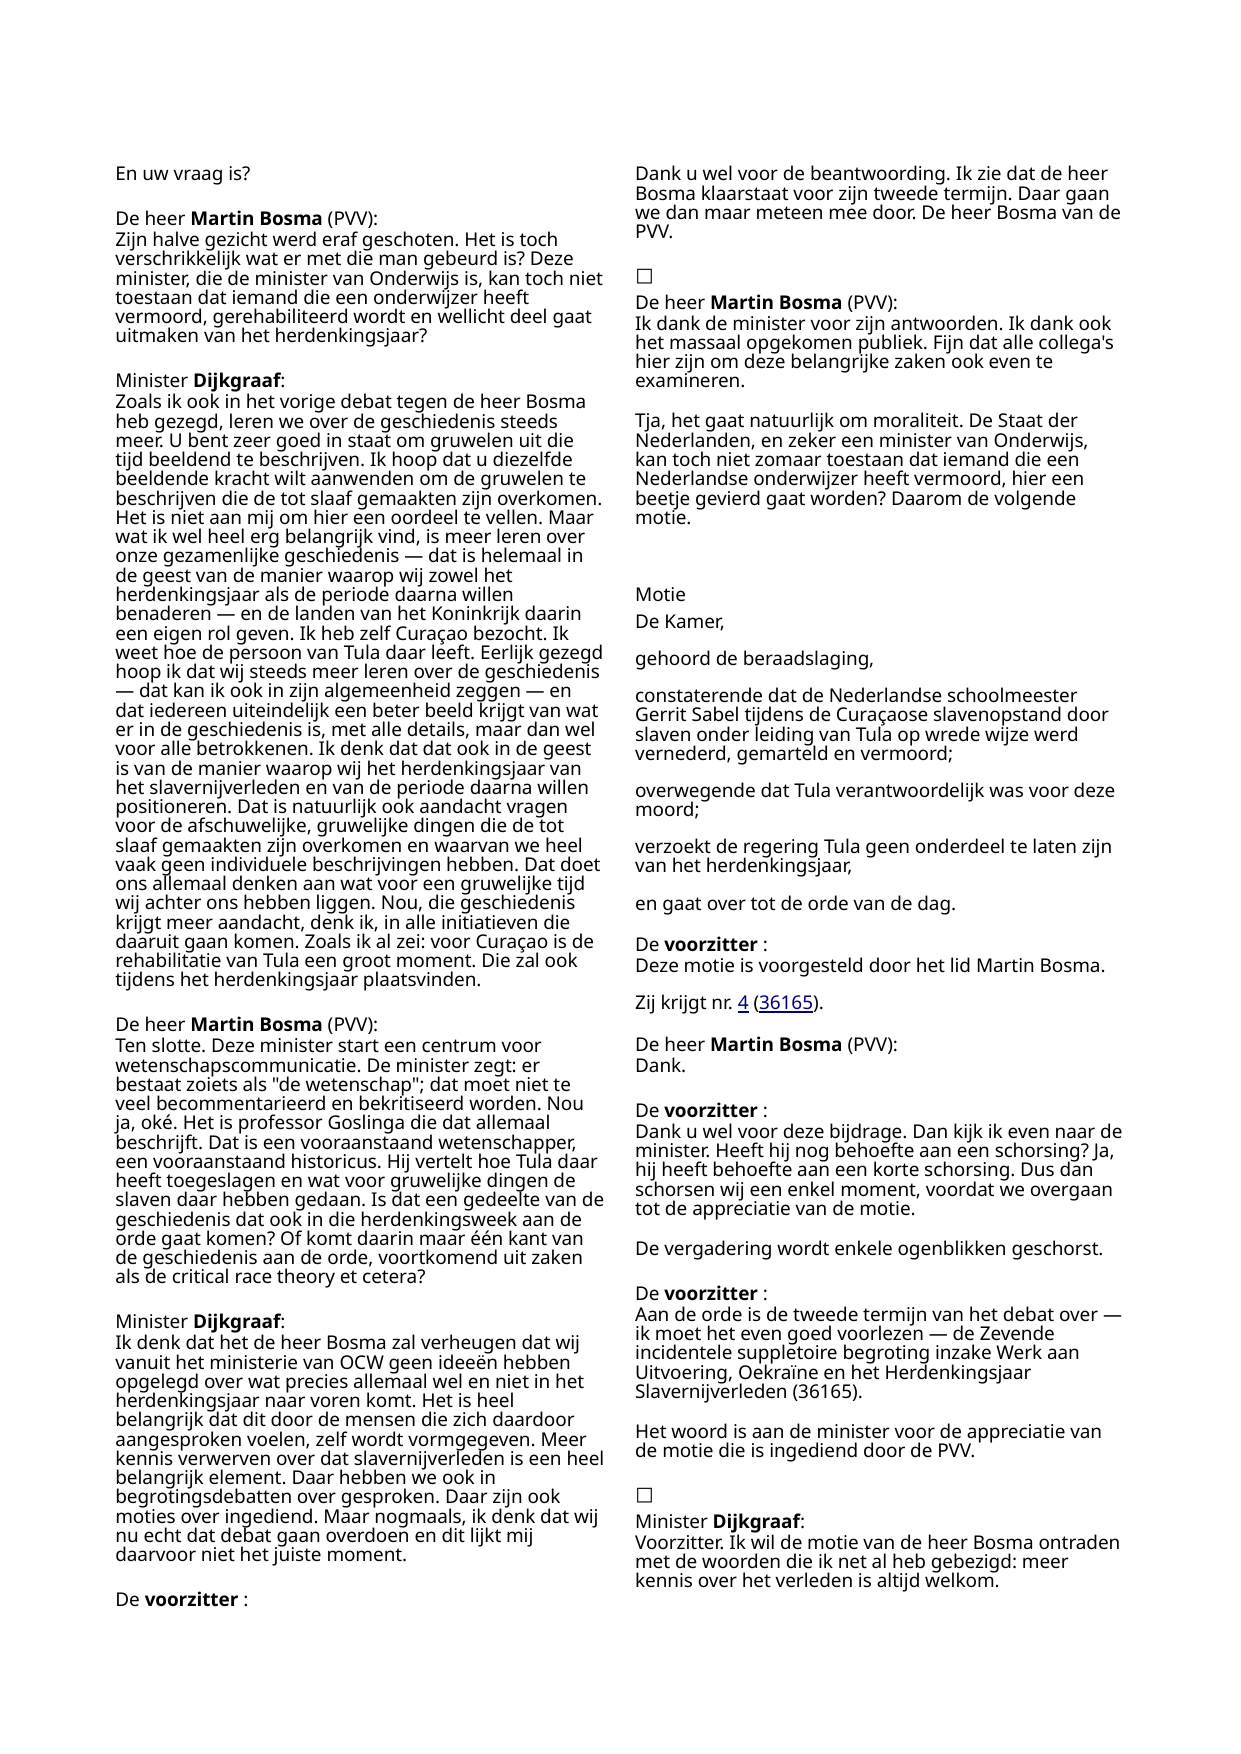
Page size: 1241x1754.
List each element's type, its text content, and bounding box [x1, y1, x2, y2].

text Ik denk dat het de heer Bosma zal verheugen dat wij vanuit het ministerie van OCW geen ideeën hebben opgelegd over wat precies allemaal wel en niet in het herdenkingsjaar naar voren komt. Het is heel belangrijk dat dit door de mensen die zich daardoor aangesproken voelen, zelf wordt vormgegeven. Meer kennis verwerven over dat slavernijverleden is een heel belangrijk element. Daar hebben we ook in begrotingsdebatten over gesproken. Daar zijn ook moties over ingediend. Maar nogmaals, ik denk dat wij nu echt dat debat gaan overdoen en dit lijkt mij daarvoor niet het juiste moment. [115, 1334, 605, 1566]
text Dank u wel voor deze bijdrage. Dan kijk ik even naar de minister. Heeft hij nog behoefte aan een schorsing? Ja, hij heeft behoefte aan een korte schorsing. Dus dan schorsen wij een enkel moment, voordat we overgaan tot de appreciatie van de motie. [635, 1123, 1125, 1219]
text en gaat over tot de orde van de dag. [635, 894, 1125, 914]
text De heer Martin Bosma (PVV): [115, 1012, 605, 1037]
text verzoekt de regering Tula geen onderdeel te laten zijn van het herdenkingsjaar, [635, 838, 1125, 877]
text Zoals ik ook in het vorige debat tegen de heer Bosma heb gezegd, leren we over de geschiedenis steeds meer. U bent zeer goed in staat om gruwelen uit die tijd beeldend te beschrijven. Ik hoop dat u diezelfde beeldende kracht wilt aanwenden om de gruwelen te beschrijven die de tot slaaf gemaakten zijn overkomen. Het is niet aan mij om hier een oordeel te vellen. Maar wat ik wel heel erg belangrijk vind, is meer leren over onze gezamenlijke geschiedenis — dat is helemaal in de geest van de manier waarop wij zowel het herdenkingsjaar als de periode daarna willen benaderen — en de landen van het Koninkrijk daarin een eigen rol geven. Ik heb zelf Curaçao bezocht. Ik weet hoe de persoon van Tula daar leeft. Eerlijk gezegd hoop ik dat wij steeds meer leren over de geschiedenis — dat kan ik ook in zijn algemeenheid zeggen — en dat iedereen uiteindelijk een beter beeld krijgt van wat er in de geschiedenis is, met alle details, maar dan wel voor alle betrokkenen. Ik denk dat dat ook in de geest is van de manier waarop wij het herdenkingsjaar van het slavernijverleden en van de periode daarna willen positioneren. Dat is natuurlijk ook aandacht vragen voor de afschuwelijke, gruwelijke dingen die de tot slaaf gemaakten zijn overkomen en waarvan we heel vaak geen individuele beschrijvingen hebben. Dat doet ons allemaal denken aan wat voor een gruwelijke tijd wij achter ons hebben liggen. Nou, die geschiedenis krijgt meer aandacht, denk ik, in alle initiatieven die daaruit gaan komen. Zoals ik al zei: voor Curaçao is de rehabilitatie van Tula een groot moment. Die zal ook tijdens het herdenkingsjaar plaatsvinden. [115, 393, 605, 991]
text Minister Dijkgraaf: [635, 1508, 1125, 1534]
text De heer Martin Bosma (PVV): [635, 1031, 1125, 1057]
text De voorzitter : [635, 1097, 1125, 1123]
text De heer Martin Bosma (PVV): [115, 205, 605, 231]
text Het woord is aan de minister voor de appreciatie van de motie die is ingediend door de PVV. [635, 1423, 1125, 1461]
text Zijn halve gezicht werd eraf geschoten. Het is toch verschrikkelijk wat er met die man gebeurd is? Deze minister, die de minister van Onderwijs is, kan toch niet toestaan dat iemand die een onderwijzer heeft vermoord, gerehabiliteerd wordt en wellicht deel gaat uitmaken van het herdenkingsjaar? [115, 231, 605, 347]
text Tja, het gaat natuurlijk om moraliteit. De Staat der Nederlanden, en zeker een minister van Onderwijs, kan toch niet zomaar toestaan dat iemand die een Nederlandse onderwijzer heeft vermoord, hier een beetje gevierd gaat worden? Daarom de volgende motie. [635, 412, 1125, 528]
text Ten slotte. Deze minister start een centrum voor wetenschapscommunicatie. De minister zegt: er bestaat zoiets als "de wetenschap"; dat moet niet te veel becommentarieerd en bekritiseerd worden. Nou ja, oké. Het is professor Goslinga die dat allemaal beschrijft. Dat is een vooraanstaand wetenschapper, een vooraanstaand historicus. Hij vertelt hoe Tula daar heeft toegeslagen en wat voor gruwelijke dingen de slaven daar hebben gedaan. Is dat een gedeelte van de geschiedenis dat ook in die herdenkingsweek aan de orde gaat komen? Of komt daarin maar één kant van de geschiedenis aan de orde, voortkomend uit zaken als de critical race theory et cetera? [115, 1037, 605, 1288]
text Dank u wel voor de beantwoording. Ik zie dat de heer Bosma klaarstaat voor zijn tweede termijn. Daar gaan we dan maar meteen mee door. De heer Bosma van de PVV. [635, 165, 1125, 242]
text Ik dank de minister voor zijn antwoorden. Ik dank ook het massaal opgekomen publiek. Fijn dat alle collega's hier zijn om deze belangrijke zaken ook even te examineren. [635, 315, 1125, 392]
text Minister Dijkgraaf: [115, 1309, 605, 1334]
text ⬜ [635, 1482, 1125, 1508]
text De voorzitter : [635, 931, 1125, 957]
text Motie [635, 582, 1125, 607]
text Voorzitter. Ik wil de motie van de heer Bosma ontraden met de woorden die ik net al heb gebezigd: meer kennis over het verleden is altijd welkom. [635, 1534, 1125, 1592]
text De Kamer, [635, 613, 1125, 632]
text Deze motie is voorgesteld door het lid Martin Bosma. [635, 957, 1125, 976]
text constaterende dat de Nederlandse schoolmeester Gerrit Sabel tijdens de Curaçaose slavenopstand door slaven onder leiding van Tula op wrede wijze werd vernederd, gemarteld en vermoord; [635, 687, 1125, 764]
text gehoord de beraadslaging, [635, 650, 1125, 669]
text De heer Martin Bosma (PVV): [635, 289, 1125, 315]
text En uw vraag is? [115, 165, 605, 184]
text Aan de orde is de tweede termijn van het debat over — ik moet het even goed voorlezen — de Zevende incidentele suppletoire begroting inzake Werk aan Uitvoering, Oekraïne en het Herdenkingsjaar Slavernijverleden (36165). [635, 1306, 1125, 1402]
text De voorzitter : [115, 1586, 605, 1612]
text ⬜ [635, 263, 1125, 289]
text overwegende dat Tula verantwoordelijk was voor deze moord; [635, 782, 1125, 821]
text De vergadering wordt enkele ogenblikken geschorst. [635, 1240, 1125, 1259]
text Dank. [635, 1057, 1125, 1076]
text Minister Dijkgraaf: [115, 368, 605, 393]
text De voorzitter : [635, 1280, 1125, 1306]
text Zij krijgt nr. 4 (36165). [635, 994, 1125, 1013]
